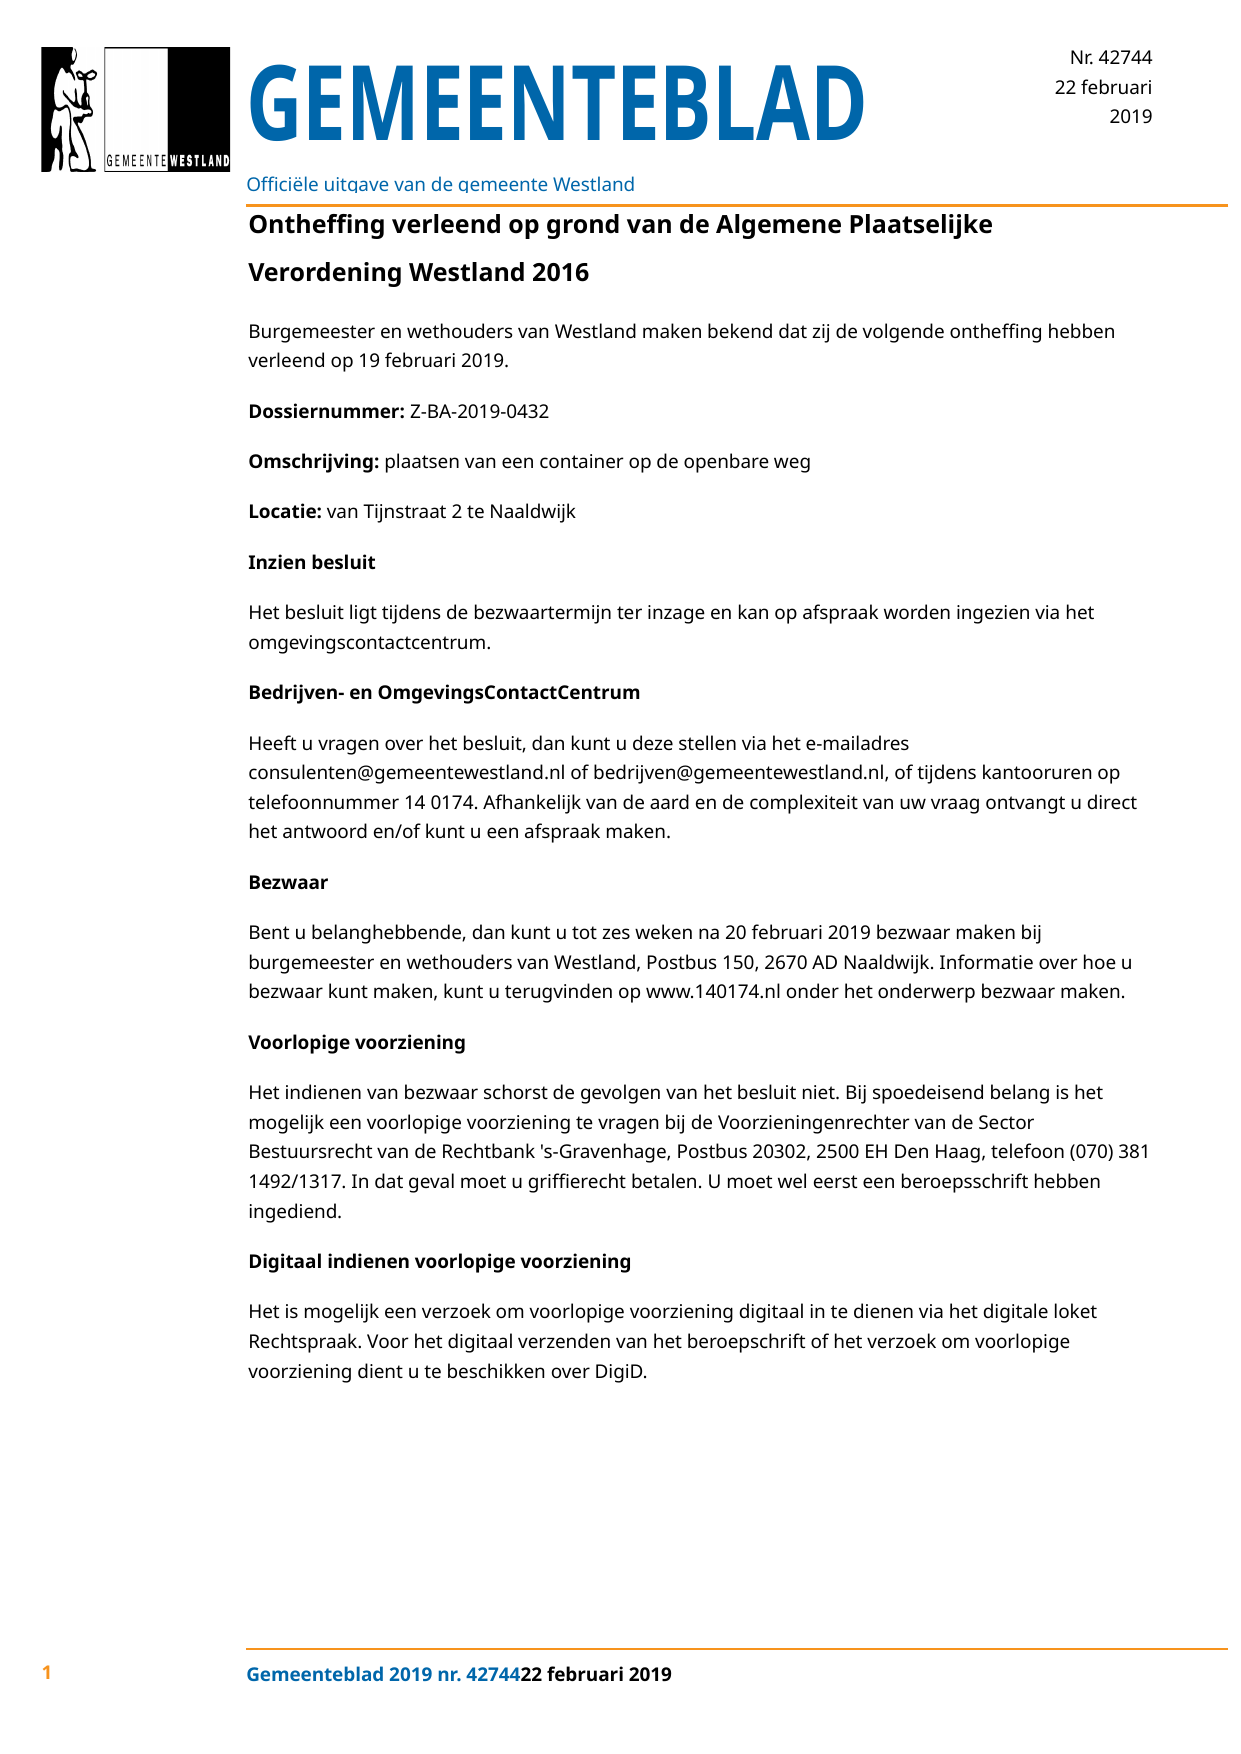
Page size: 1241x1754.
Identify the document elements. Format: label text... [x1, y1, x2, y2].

text Het besluit ligt tijdens de bezwaartermijn ter inzage en kan op afspraak worden ingezien via het omgevingscontactcentrum. [248, 599, 1152, 655]
text Omschrijving: plaatsen van een container op de openbare weg [248, 448, 1152, 474]
text Bedrijven- en OmgevingsContactCentrum [248, 679, 1152, 705]
picture [41, 47, 231, 172]
text Inzien besluit [248, 549, 1152, 575]
text Het is mogelijk een verzoek om voorlopige voorziening digitaal in te dienen via het digitale loket Rechtspraak. Voor het digitaal verzenden van het beroepschrift of het verzoek om voorlopige voorziening dient u te beschikken over DigiD. [248, 1299, 1152, 1384]
text Locatie: van Tijnstraat 2 te Naaldwijk [248, 499, 1152, 524]
text Heeft u vragen over het besluit, dan kunt u deze stellen via het e-mailadres consulenten@gemeentewestland.nl of bedrijven@gemeentewestland.nl, of tijdens kantooruren op telefoonnummer 14 0174. Afhankelijk van de aard en de complexiteit van uw vraag ontvangt u direct het antwoord en/of kunt u een afspraak maken. [248, 730, 1152, 844]
text Ontheffing verleend op grond van de Algemene Plaatselijke Verordening Westland 2016 [248, 207, 1152, 288]
text Bezwaar [248, 869, 1152, 895]
text Dossiernummer: Z-BA-2019-0432 [248, 398, 1152, 424]
text Bent u belanghebbende, dan kunt u tot zes weken na 20 februari 2019 bezwaar maken bij burgemeester en wethouders van Westland, Postbus 150, 2670 AD Naaldwijk. Informatie over hoe u bezwaar kunt maken, kunt u terugvinden op www.140174.nl onder het onderwerp bezwaar maken. [248, 919, 1152, 1004]
text Digitaal indienen voorlopige voorziening [248, 1248, 1152, 1274]
text Voorlopige voorziening [248, 1029, 1152, 1055]
text Het indienen van bezwaar schorst de gevolgen van het besluit niet. Bij spoedeisend belang is het mogelijk een voorlopige voorziening te vragen bij de Voorzieningenrechter van de Sector Bestuursrecht van de Rechtbank 's-Gravenhage, Postbus 20302, 2500 EH Den Haag, telefoon (070) 381 1492/1317. In dat geval moet u griffierecht betalen. U moet wel eerst een beroepsschrift hebben ingediend. [248, 1079, 1152, 1224]
text Burgemeester en wethouders van Westland maken bekend dat zij de volgende ontheffing hebben verleend op 19 februari 2019. [248, 318, 1152, 373]
